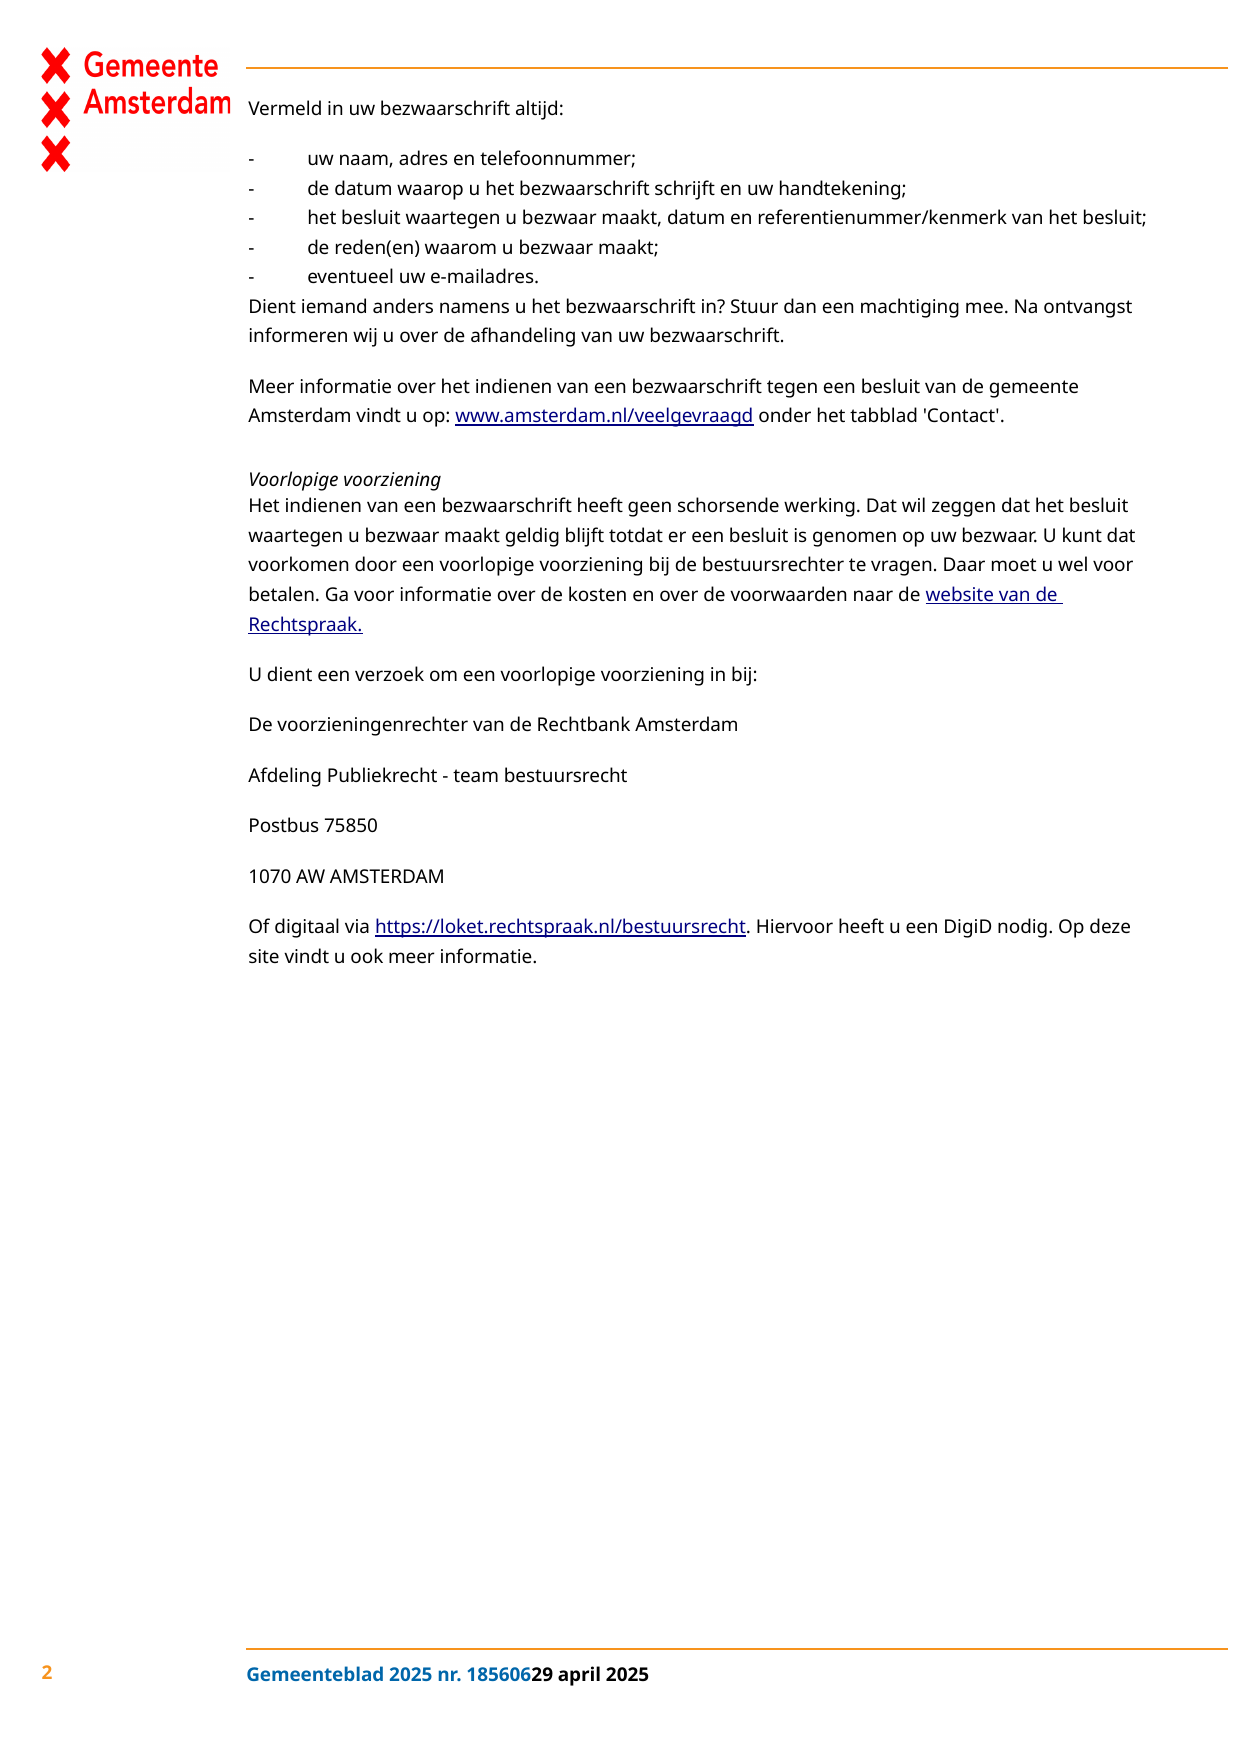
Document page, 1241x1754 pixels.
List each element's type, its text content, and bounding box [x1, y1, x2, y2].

text 1070 AW AMSTERDAM [248, 863, 1152, 888]
text Of digitaal via https://loket.rechtspraak.nl/bestuursrecht. Hiervoor heeft u een DigiD nodig. Op deze site vindt u ook meer informatie. [248, 913, 1152, 968]
text Het indienen van een bezwaarschrift heeft geen schorsende werking. Dat wil zeggen dat het besluit waartegen u bezwaar maakt geldig blijft totdat er een besluit is genomen op uw bezwaar. U kunt dat voorkomen door een voorlopige voorziening bij de bestuursrechter te vragen. Daar moet u wel voor betalen. Ga voor informatie over de kosten en over de voorwaarden naar de website van de Rechtspraak. [248, 492, 1152, 636]
list de reden(en) waarom u bezwaar maakt; [248, 234, 1152, 260]
text De voorzieningenrechter van de Rechtbank Amsterdam [248, 712, 1152, 737]
text Vermeld in uw bezwaarschrift altijd: [248, 95, 1152, 121]
list het besluit waartegen u bezwaar maakt, datum en referentienummer/kenmerk van het besluit; [248, 204, 1152, 230]
picture [41, 47, 231, 172]
text Postbus 75850 [248, 812, 1152, 838]
list uw naam, adres en telefoonnummer; [248, 145, 1152, 171]
text Voorlopige voorziening [248, 467, 1152, 492]
list de datum waarop u het bezwaarschrift schrijft en uw handtekening; [248, 175, 1152, 201]
text Dient iemand anders namens u het bezwaarschrift in? Stuur dan een machtiging mee. Na ontvangst informeren wij u over de afhandeling van uw bezwaarschrift. [248, 293, 1152, 348]
list eventueel uw e-mailadres. [248, 263, 1152, 289]
text Meer informatie over het indienen van een bezwaarschrift tegen een besluit van de gemeente Amsterdam vindt u op: www.amsterdam.nl/veelgevraagd onder het tabblad 'Contact'. [248, 373, 1152, 428]
text U dient een verzoek om een voorlopige voorziening in bij: [248, 661, 1152, 687]
text Afdeling Publiekrecht - team bestuursrecht [248, 762, 1152, 788]
